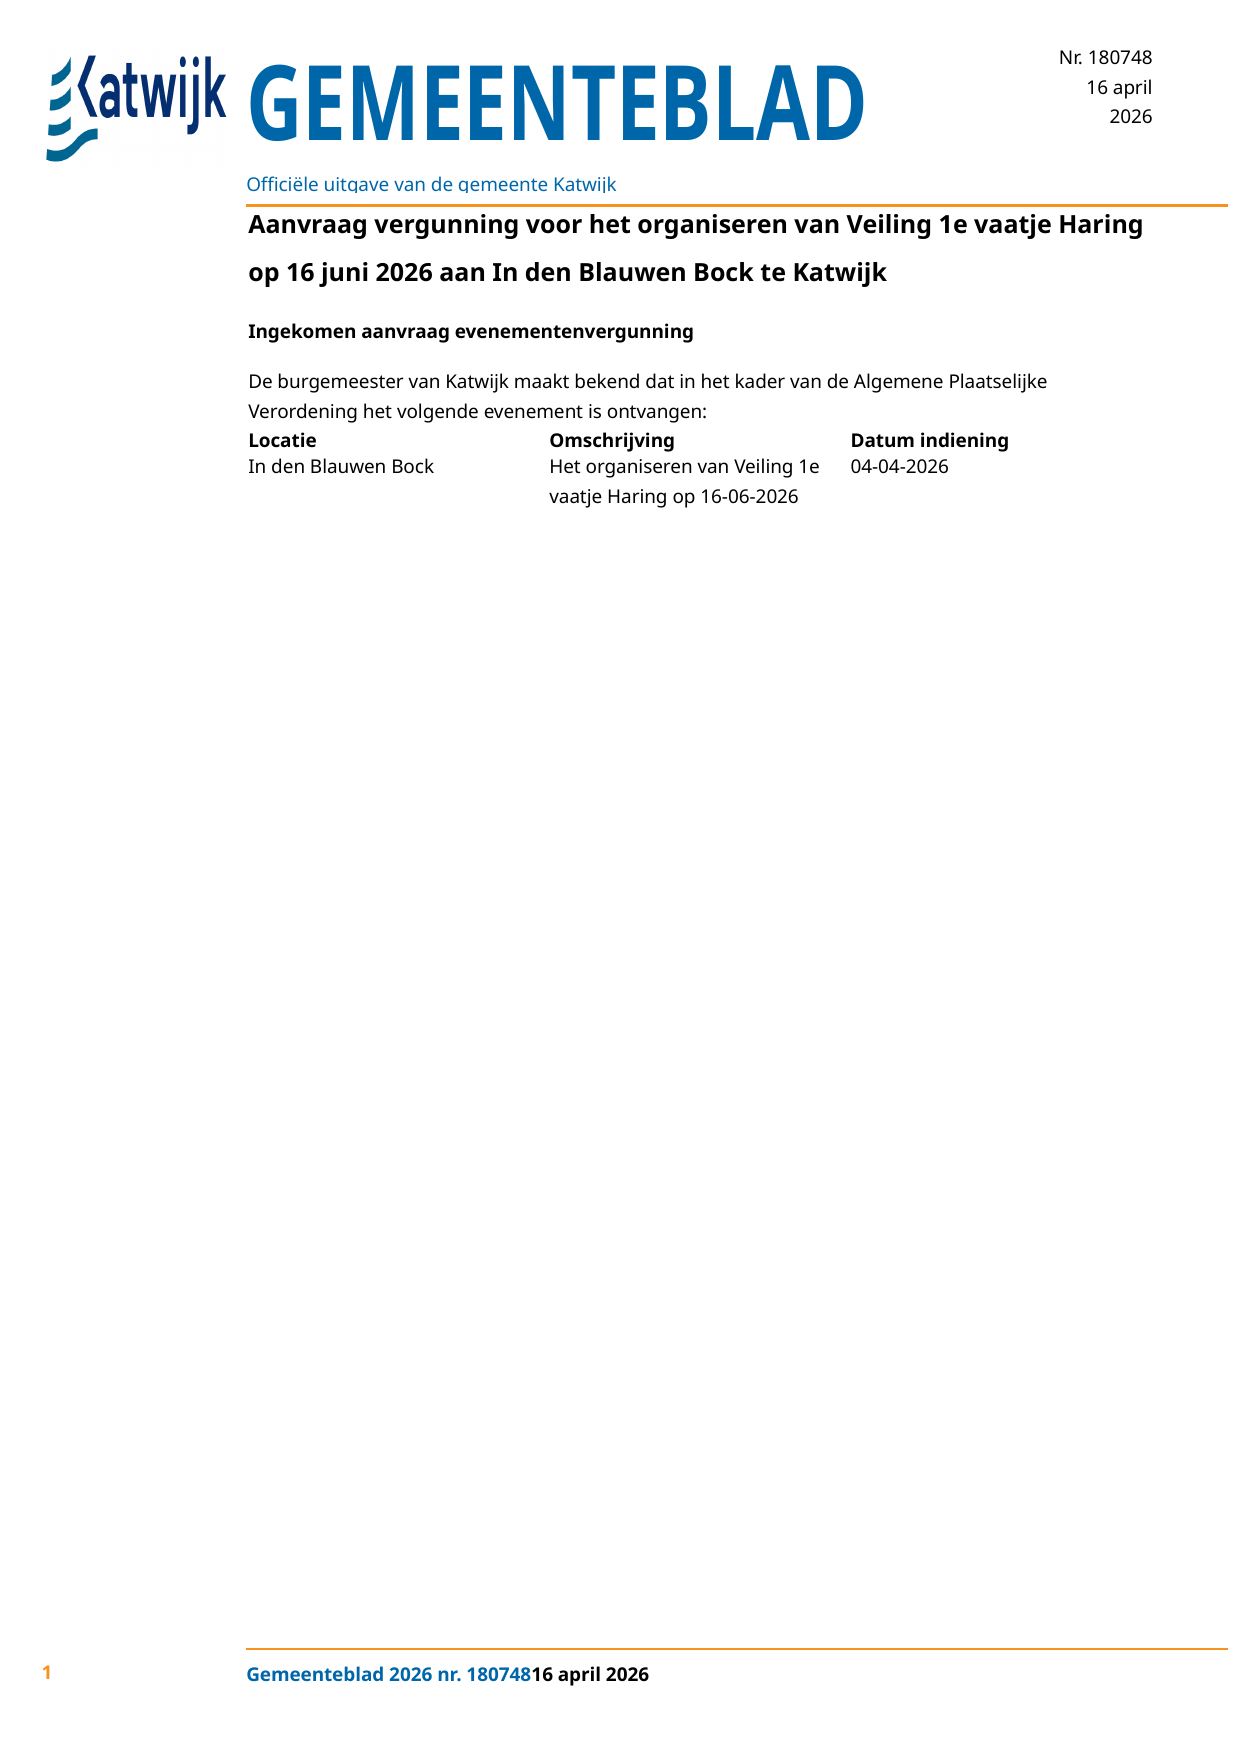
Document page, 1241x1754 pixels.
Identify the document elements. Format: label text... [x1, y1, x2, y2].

table_cell 04-04-2026 [850, 453, 1152, 509]
table_header Datum indiening [850, 428, 1152, 453]
text De burgemeester van Katwijk maakt bekend dat in het kader van de Algemene Plaatselijke Verordening het volgende evenement is ontvangen: [248, 368, 1152, 424]
table_header Locatie [248, 428, 549, 453]
picture [41, 47, 231, 172]
table_header Omschrijving [549, 428, 850, 453]
table_cell In den Blauwen Bock [248, 453, 549, 509]
text Ingekomen aanvraag evenementenvergunning [248, 318, 1152, 344]
text Aanvraag vergunning voor het organiseren van Veiling 1e vaatje Haring op 16 juni 2026 aan In den Blauwen Bock te Katwijk [248, 207, 1152, 288]
table_cell Het organiseren van Veiling 1e vaatje Haring op 16-06-2026 [549, 453, 850, 509]
